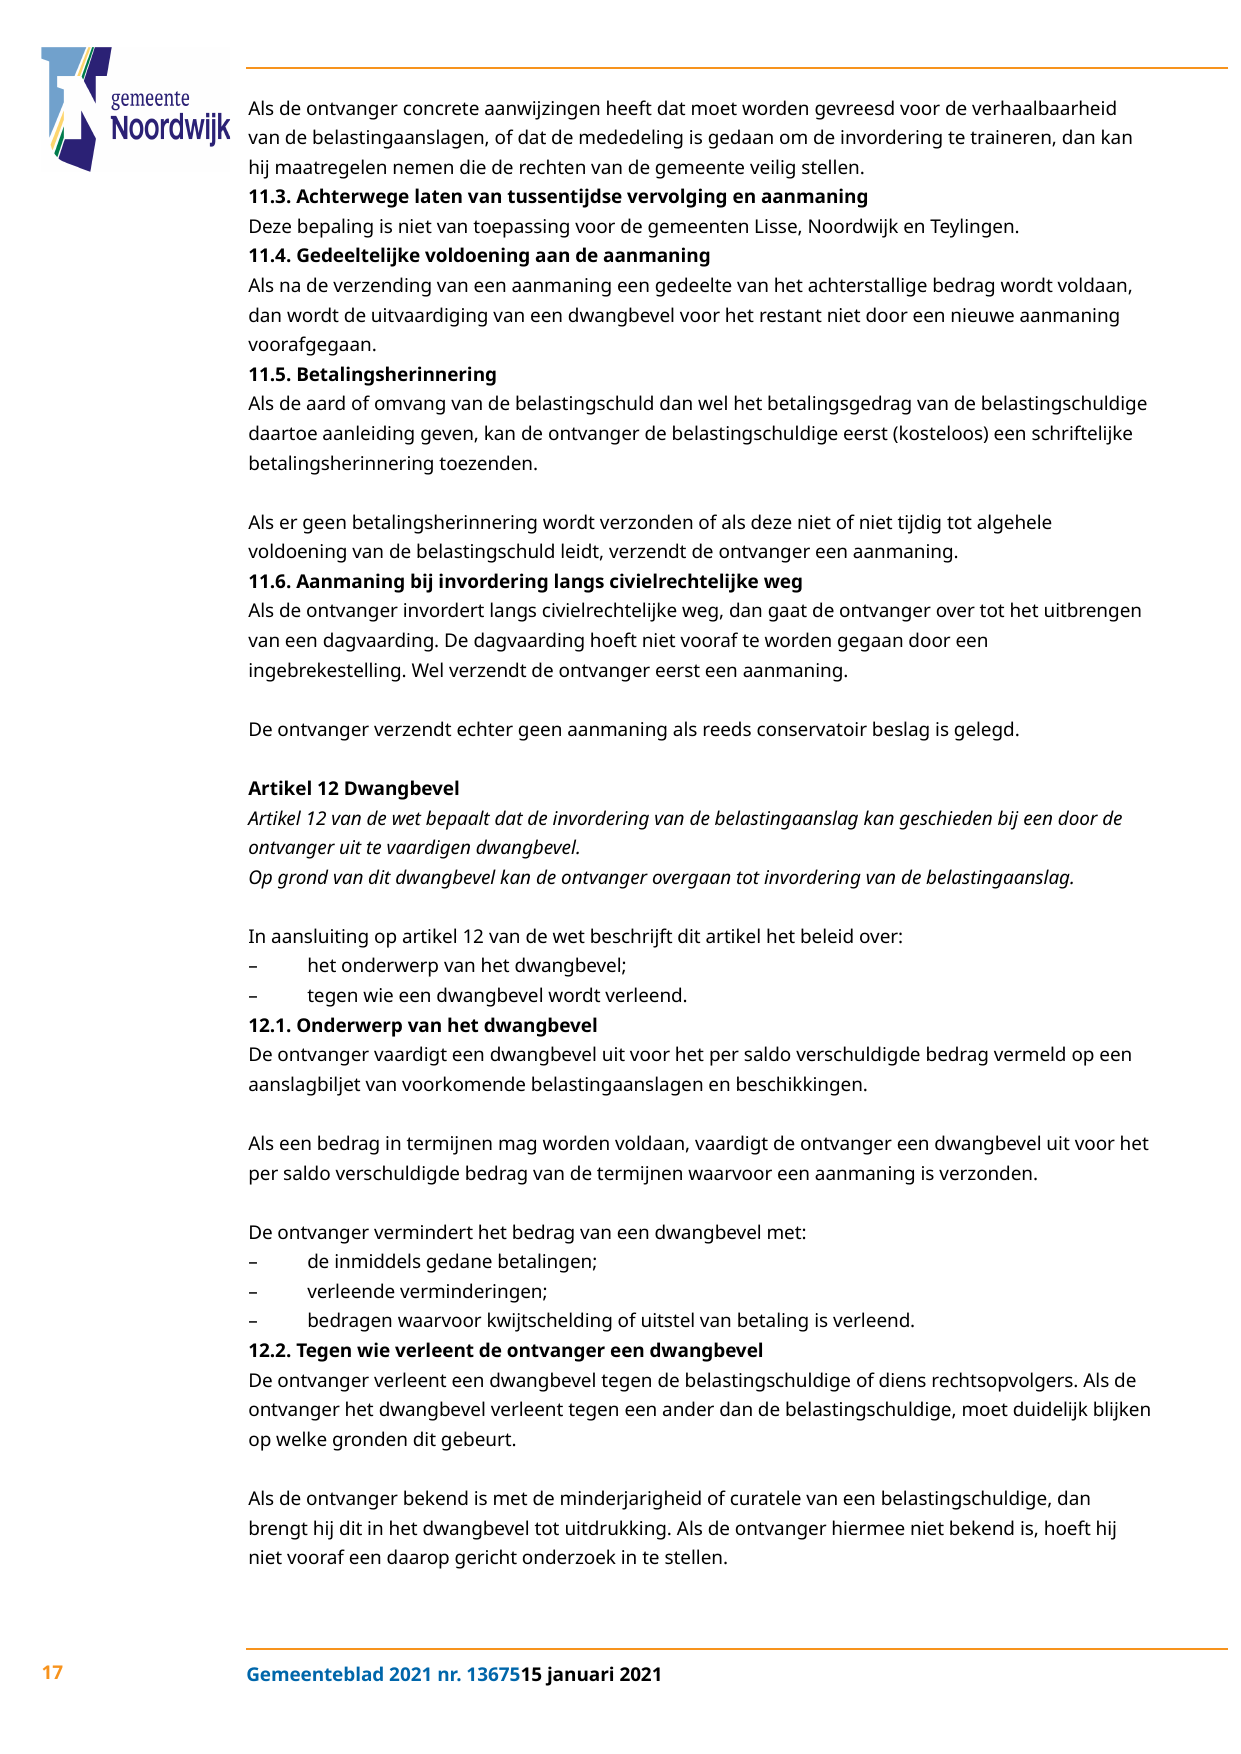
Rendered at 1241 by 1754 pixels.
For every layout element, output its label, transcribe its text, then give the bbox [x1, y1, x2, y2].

text Als de aard of omvang van de belastingschuld dan wel het betalingsgedrag van de belastingschuldige daartoe aanleiding geven, kan de ontvanger de belastingschuldige eerst (kosteloos) een schriftelijke betalingsherinnering toezenden. [248, 391, 1152, 476]
list de inmiddels gedane betalingen; [248, 1248, 1152, 1274]
text In aansluiting op artikel 12 van de wet beschrijft dit artikel het beleid over: [248, 923, 1152, 949]
text Deze bepaling is niet van toepassing voor de gemeenten Lisse, Noordwijk en Teylingen. [248, 213, 1152, 239]
text Als na de verzending van een aanmaning een gedeelte van het achterstallige bedrag wordt voldaan, dan wordt de uitvaardiging van een dwangbevel voor het restant niet door een nieuwe aanmaning voorafgegaan. [248, 272, 1152, 357]
list bedragen waarvoor kwijtschelding of uitstel van betaling is verleend. [248, 1308, 1152, 1333]
text 11.3. Achterwege laten van tussentijdse vervolging en aanmaning [248, 183, 1152, 209]
text 11.4. Gedeeltelijke voldoening aan de aanmaning [248, 243, 1152, 268]
text Op grond van dit dwangbevel kan de ontvanger overgaan tot invordering van de belastingaanslag. [248, 864, 1152, 890]
list verleende verminderingen; [248, 1278, 1152, 1304]
text Als de ontvanger concrete aanwijzingen heeft dat moet worden gevreesd voor de verhaalbaarheid van de belastingaanslagen, of dat de mededeling is gedaan om de invordering te traineren, dan kan hij maatregelen nemen die de rechten van de gemeente veilig stellen. [248, 95, 1152, 180]
text Artikel 12 Dwangbevel [248, 775, 1152, 801]
text De ontvanger vaardigt een dwangbevel uit voor het per saldo verschuldigde bedrag vermeld op een aanslagbiljet van voorkomende belastingaanslagen en beschikkingen. [248, 1041, 1152, 1097]
text Als de ontvanger invordert langs civielrechtelijke weg, dan gaat de ontvanger over tot het uitbrengen van een dagvaarding. De dagvaarding hoeft niet vooraf te worden gegaan door een ingebrekestelling. Wel verzendt de ontvanger eerst een aanmaning. [248, 598, 1152, 683]
list het onderwerp van het dwangbevel; [248, 953, 1152, 978]
list tegen wie een dwangbevel wordt verleend. [248, 982, 1152, 1008]
text 11.6. Aanmaning bij invordering langs civielrechtelijke weg [248, 568, 1152, 594]
text Als een bedrag in termijnen mag worden voldaan, vaardigt de ontvanger een dwangbevel uit voor het per saldo verschuldigde bedrag van de termijnen waarvoor een aanmaning is verzonden. [248, 1130, 1152, 1186]
text Als de ontvanger bekend is met de minderjarigheid of curatele van een belastingschuldige, dan brengt hij dit in het dwangbevel tot uitdrukking. Als de ontvanger hiermee niet bekend is, hoeft hij niet vooraf een daarop gericht onderzoek in te stellen. [248, 1485, 1152, 1570]
text De ontvanger verzendt echter geen aanmaning als reeds conservatoir beslag is gelegd. [248, 716, 1152, 742]
text De ontvanger vermindert het bedrag van een dwangbevel met: [248, 1219, 1152, 1245]
picture [41, 47, 231, 172]
text Artikel 12 van de wet bepaalt dat de invordering van de belastingaanslag kan geschieden bij een door de ontvanger uit te vaardigen dwangbevel. [248, 805, 1152, 860]
text Als er geen betalingsherinnering wordt verzonden of als deze niet of niet tijdig tot algehele voldoening van de belastingschuld leidt, verzendt de ontvanger een aanmaning. [248, 509, 1152, 564]
text 12.1. Onderwerp van het dwangbevel [248, 1012, 1152, 1038]
text 11.5. Betalingsherinnering [248, 361, 1152, 387]
text De ontvanger verleent een dwangbevel tegen de belastingschuldige of diens rechtsopvolgers. Als de ontvanger het dwangbevel verleent tegen een ander dan de belastingschuldige, moet duidelijk blijken op welke gronden dit gebeurt. [248, 1367, 1152, 1452]
text 12.2. Tegen wie verleent de ontvanger een dwangbevel [248, 1337, 1152, 1363]
